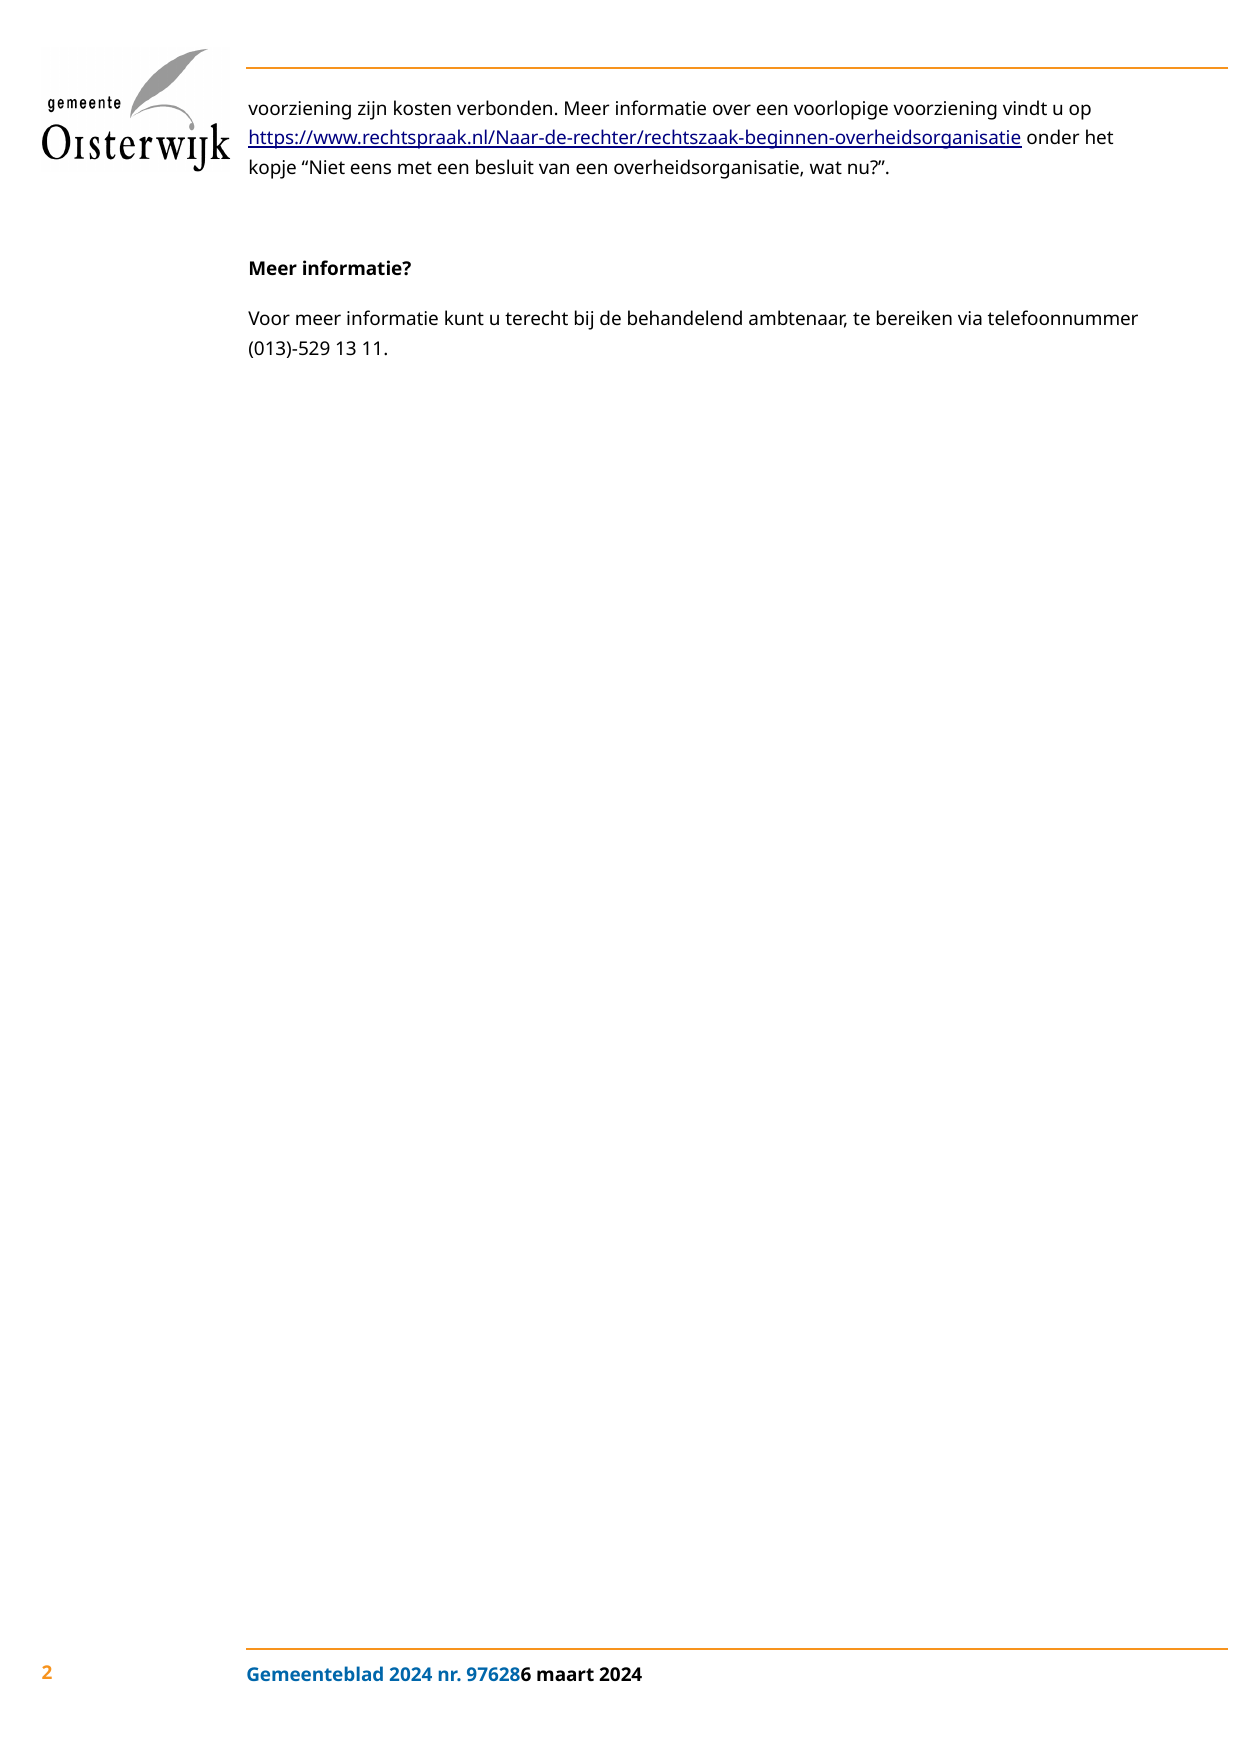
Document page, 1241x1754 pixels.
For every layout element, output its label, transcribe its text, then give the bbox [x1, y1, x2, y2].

text Voor meer informatie kunt u terecht bij de behandelend ambtenaar, te bereiken via telefoonnummer (013)-529 13 11. [248, 305, 1152, 361]
text Meer informatie? [248, 255, 1152, 281]
picture [41, 47, 231, 172]
text voorziening zijn kosten verbonden. Meer informatie over een voorlopige voorziening vindt u op https://www.rechtspraak.nl/Naar-de-rechter/rechtszaak-beginnen-overheidsorganisatie onder het kopje “Niet eens met een besluit van een overheidsorganisatie, wat nu?”. [248, 95, 1152, 180]
